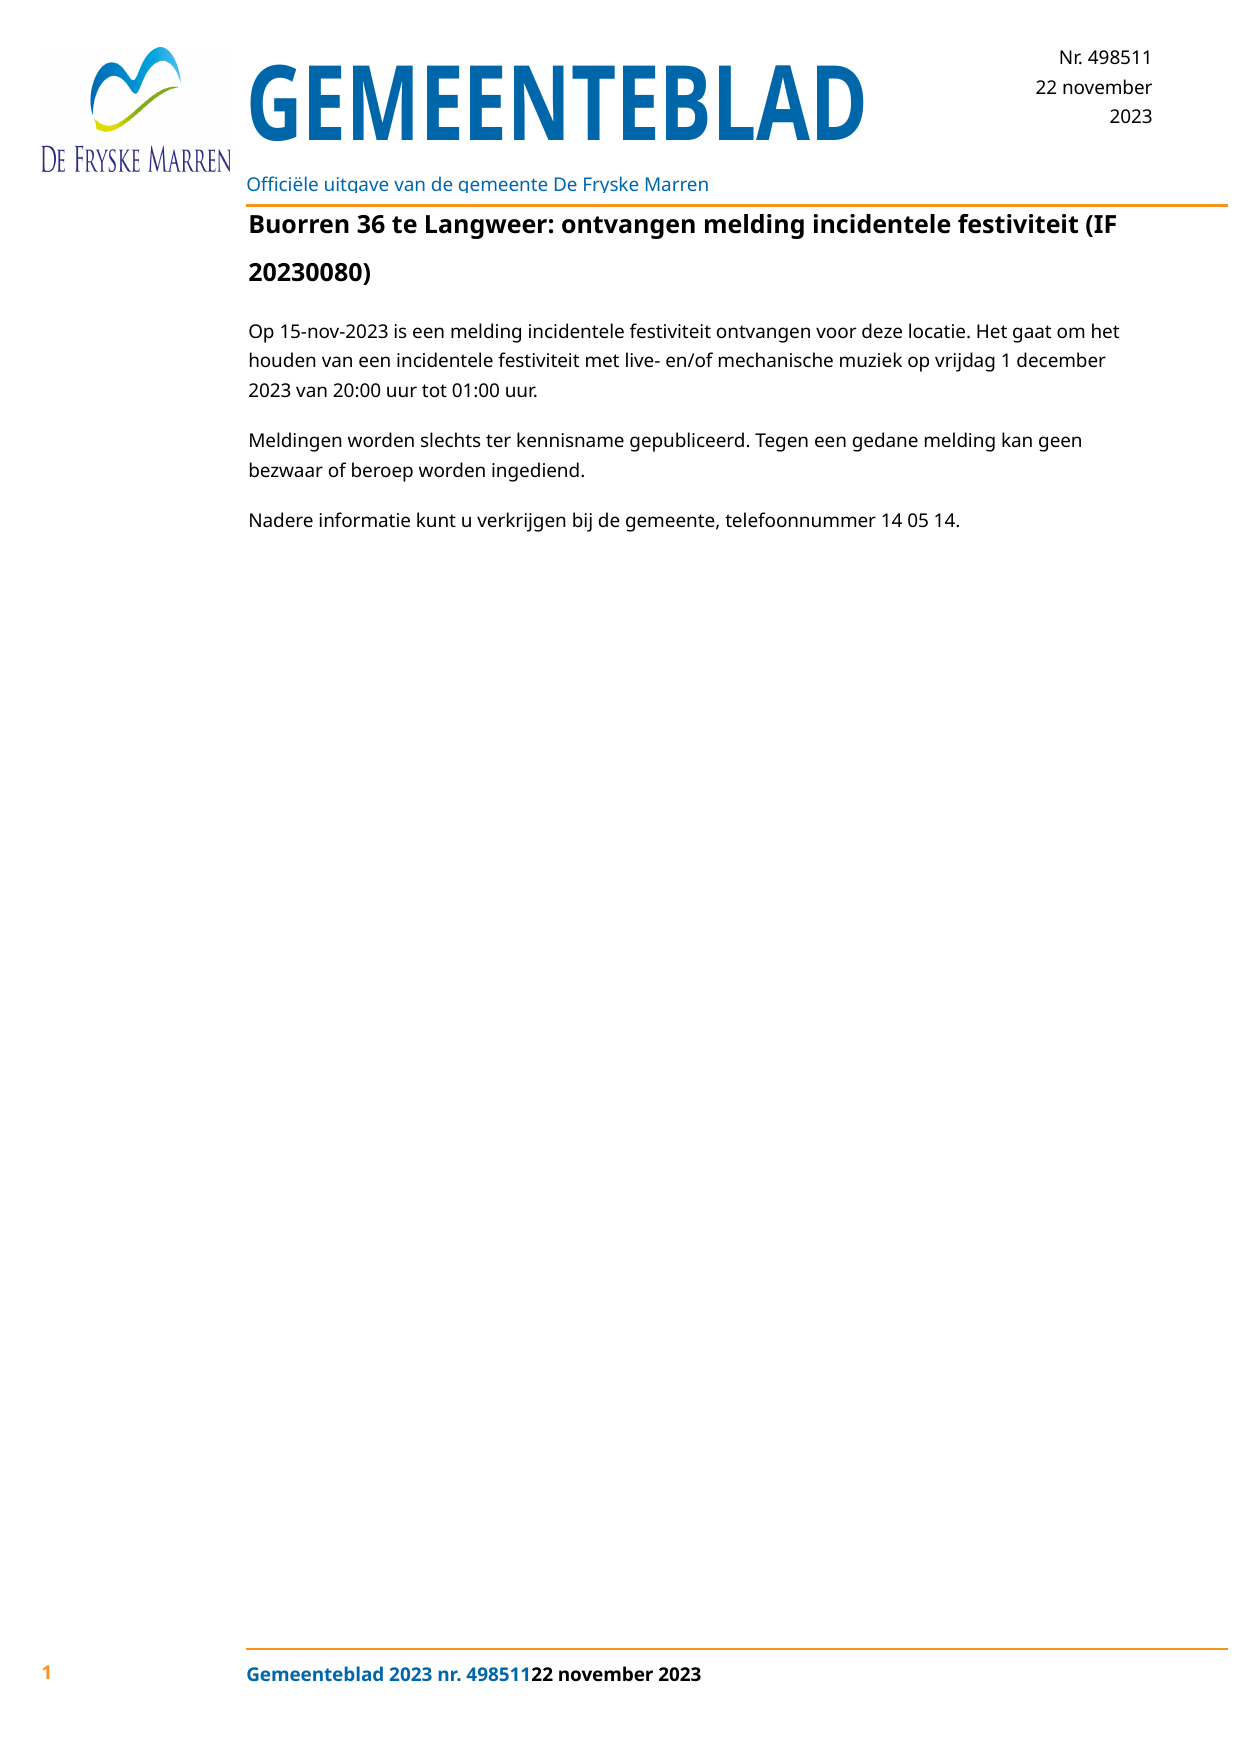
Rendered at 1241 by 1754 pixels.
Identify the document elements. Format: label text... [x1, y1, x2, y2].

text Buorren 36 te Langweer: ontvangen melding incidentele festiviteit (IF 20230080) [248, 207, 1152, 288]
text Meldingen worden slechts ter kennisname gepubliceerd. Tegen een gedane melding kan geen bezwaar of beroep worden ingediend. [248, 427, 1152, 483]
text Nadere informatie kunt u verkrijgen bij de gemeente, telefoonnummer 14 05 14. [248, 507, 1152, 533]
picture [41, 47, 231, 172]
text Op 15-nov-2023 is een melding incidentele festiviteit ontvangen voor deze locatie. Het gaat om het houden van een incidentele festiviteit met live- en/of mechanische muziek op vrijdag 1 december 2023 van 20:00 uur tot 01:00 uur. [248, 318, 1152, 403]
